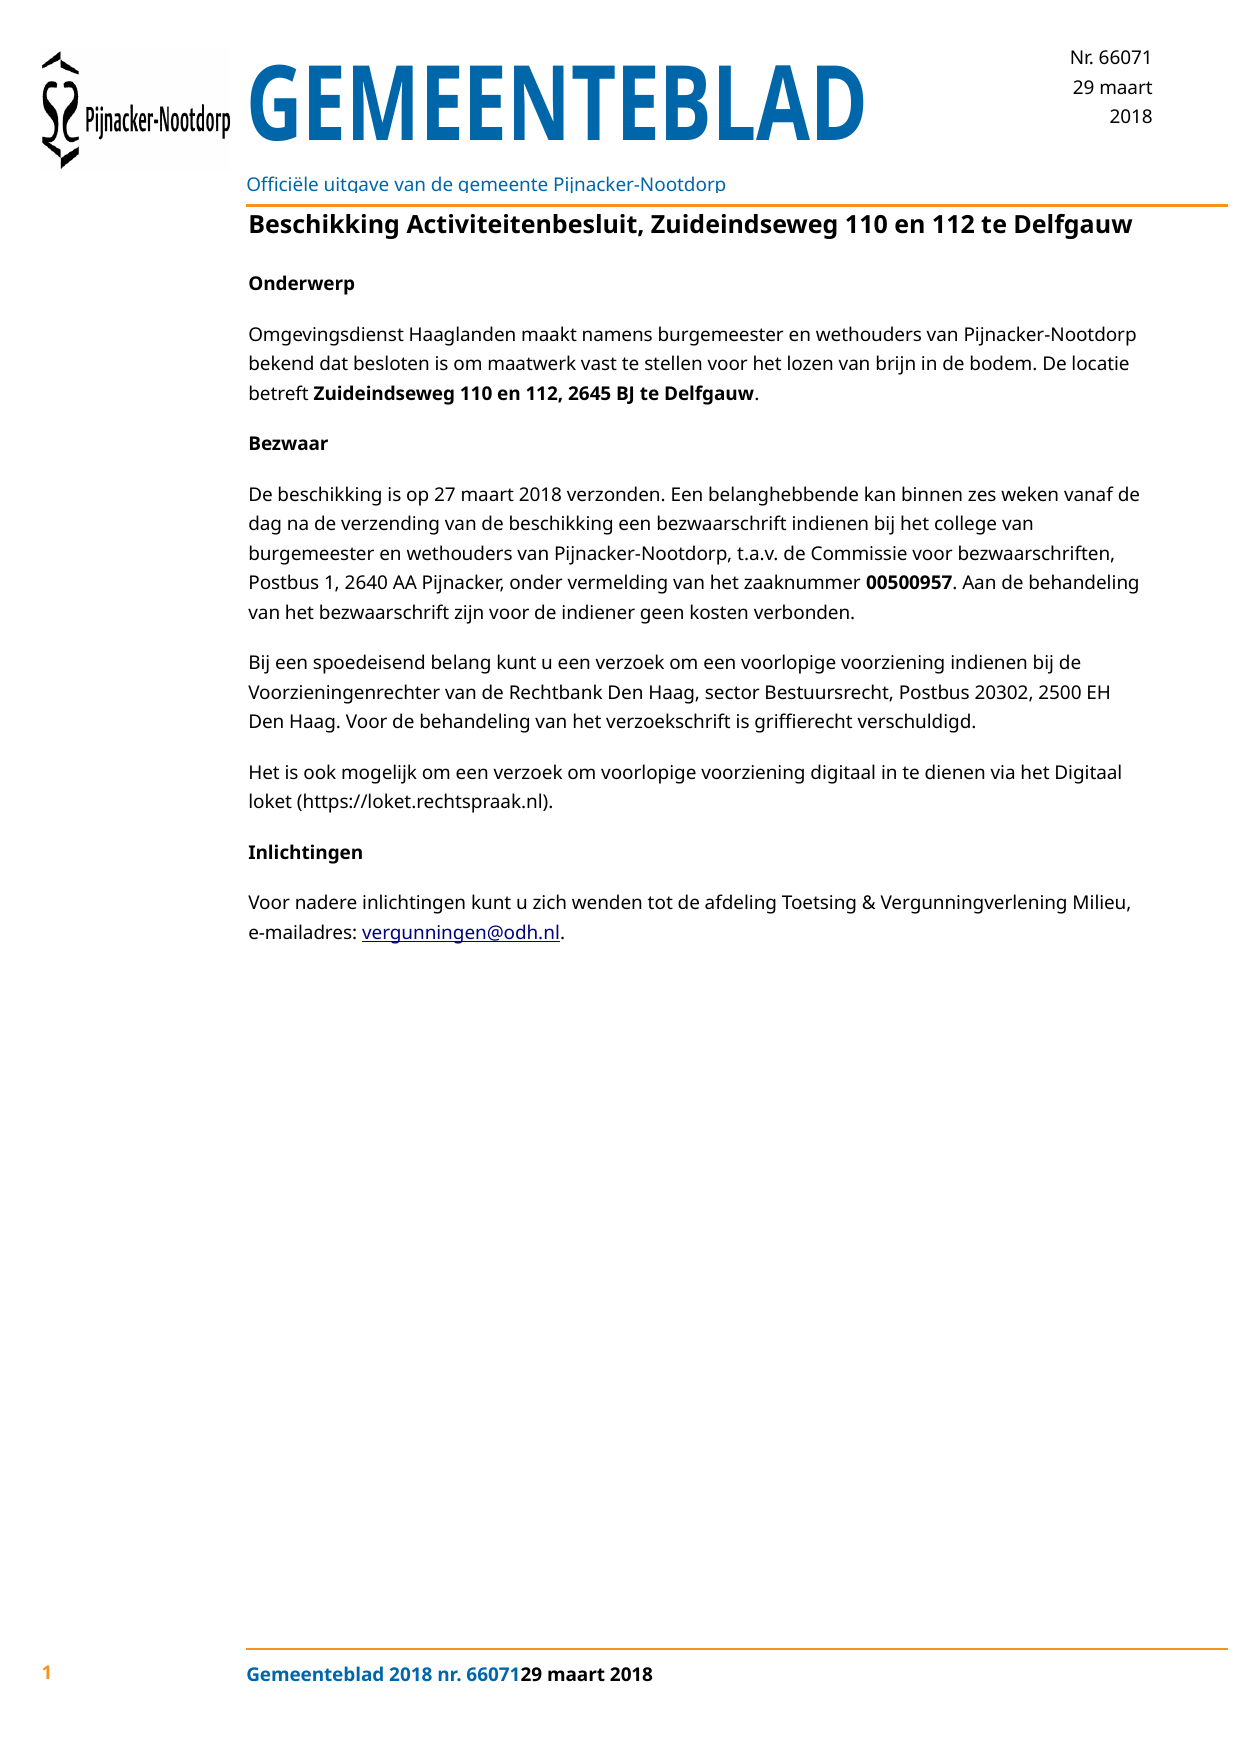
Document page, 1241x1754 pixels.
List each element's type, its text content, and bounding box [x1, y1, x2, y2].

text Voor nadere inlichtingen kunt u zich wenden tot de afdeling Toetsing & Vergunningverlening Milieu, e-mailadres: vergunningen@odh.nl. [248, 889, 1152, 945]
text Beschikking Activiteitenbesluit, Zuideindseweg 110 en 112 te Delfgauw [248, 207, 1152, 241]
text Onderwerp [248, 270, 1152, 296]
text Het is ook mogelijk om een verzoek om voorlopige voorziening digitaal in te dienen via het Digitaal loket (https://loket.rechtspraak.nl). [248, 759, 1152, 814]
picture [41, 47, 231, 172]
text Bezwaar [248, 430, 1152, 456]
text Omgevingsdienst Haaglanden maakt namens burgemeester en wethouders van Pijnacker-Nootdorp bekend dat besloten is om maatwerk vast te stellen voor het lozen van brijn in de bodem. De locatie betreft Zuideindseweg 110 en 112, 2645 BJ te Delfgauw. [248, 321, 1152, 406]
text De beschikking is op 27 maart 2018 verzonden. Een belanghebbende kan binnen zes weken vanaf de dag na de verzending van de beschikking een bezwaarschrift indienen bij het college van burgemeester en wethouders van Pijnacker-Nootdorp, t.a.v. de Commissie voor bezwaarschriften, Postbus 1, 2640 AA Pijnacker, onder vermelding van het zaaknummer 00500957. Aan de behandeling van het bezwaarschrift zijn voor de indiener geen kosten verbonden. [248, 481, 1152, 625]
text Bij een spoedeisend belang kunt u een verzoek om een voorlopige voorziening indienen bij de Voorzieningenrechter van de Rechtbank Den Haag, sector Bestuursrecht, Postbus 20302, 2500 EH Den Haag. Voor de behandeling van het verzoekschrift is griffierecht verschuldigd. [248, 649, 1152, 734]
text Inlichtingen [248, 839, 1152, 865]
